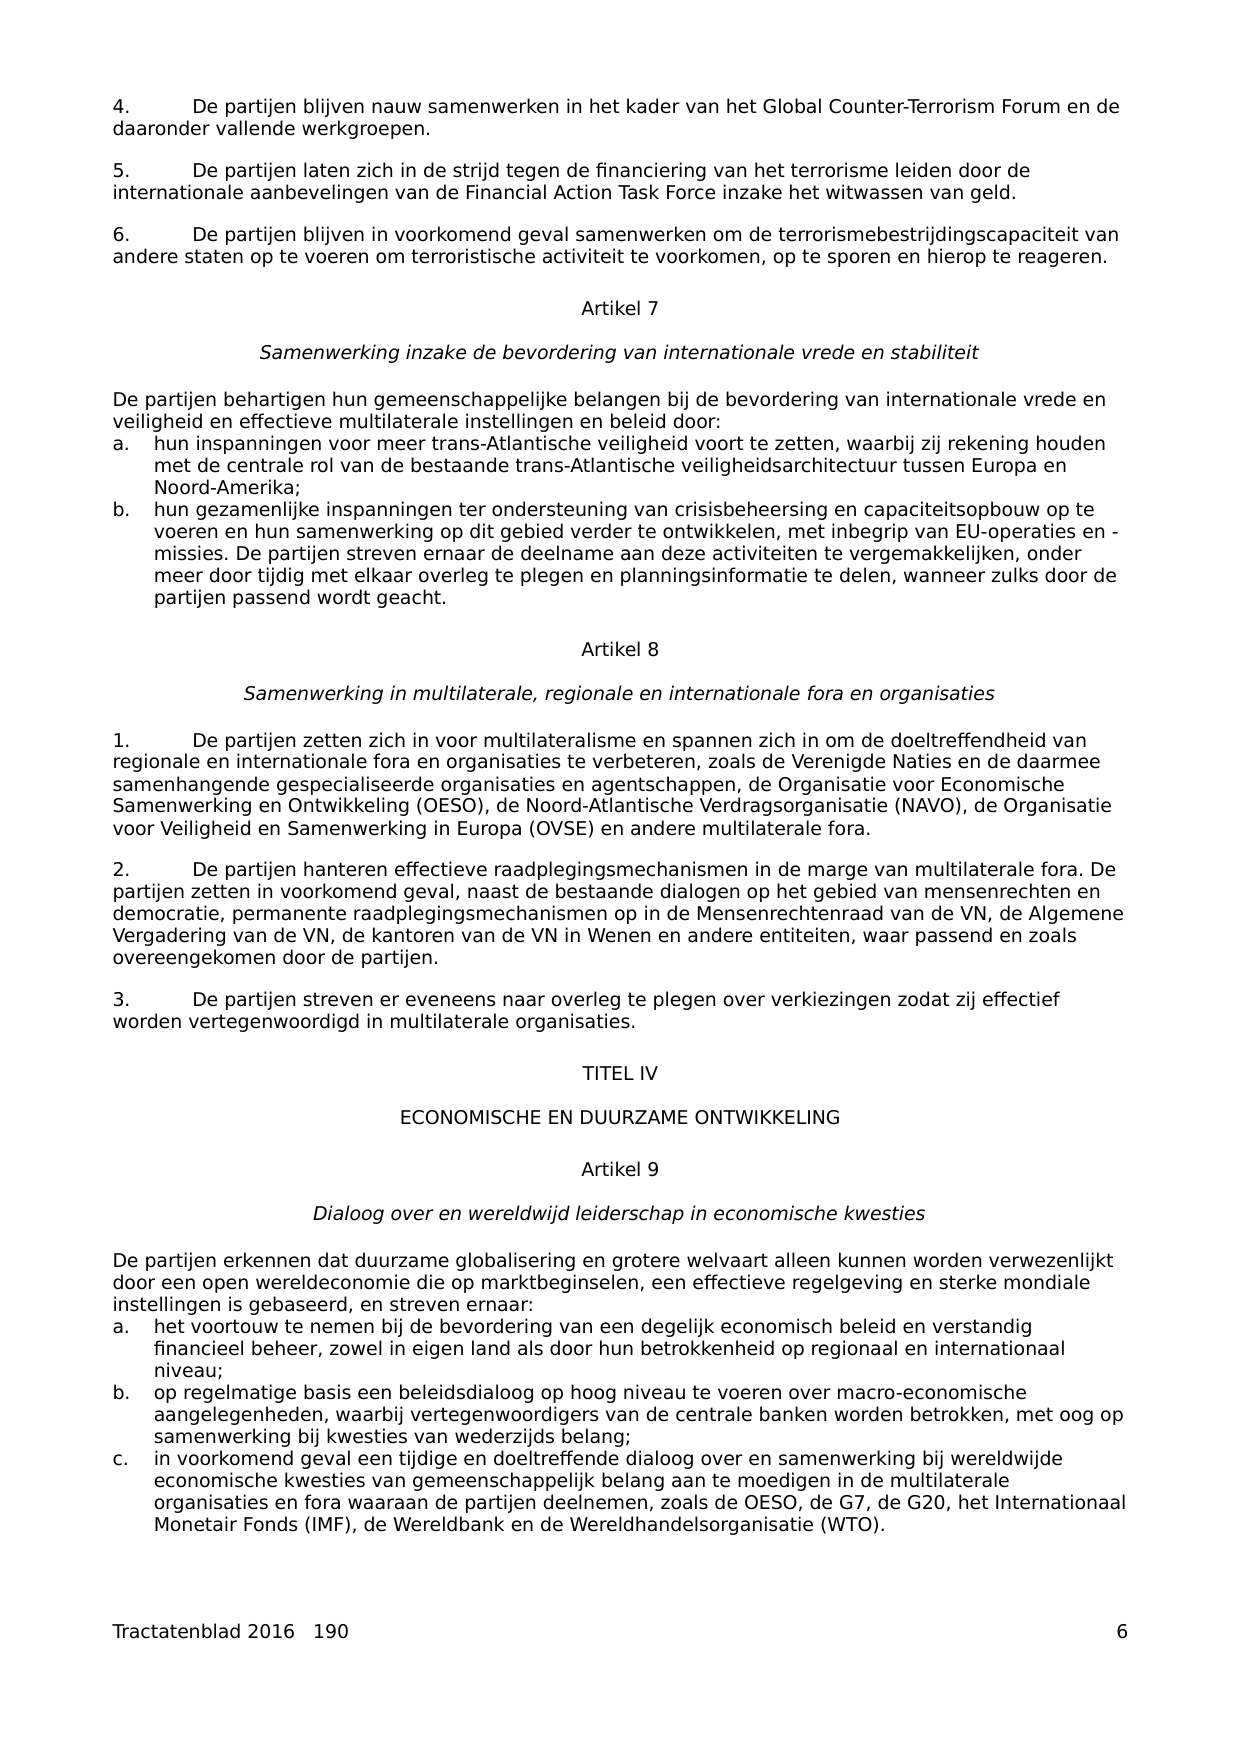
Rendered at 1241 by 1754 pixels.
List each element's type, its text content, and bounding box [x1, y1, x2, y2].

text 1. De partijen zetten zich in voor multilateralisme en spannen zich in om de doeltreffendheid van regionale en internationale fora en organisaties te verbeteren, zoals de Verenigde Naties en de daarmee samenhangende gespecialiseerde organisaties en agentschappen, de Organisatie voor Economische Samenwerking en Ontwikkeling (OESO), de Noord-Atlantische Verdragsorganisatie (NAVO), de Organisatie voor Veiligheid en Samenwerking in Europa (OVSE) en andere multilaterale fora. [112, 729, 1128, 839]
text 4. De partijen blijven nauw samenwerken in het kader van het Global Counter-Terrorism Forum en de daaronder vallende werkgroepen. [112, 96, 1128, 140]
text 5. De partijen laten zich in de strijd tegen de financiering van het terrorisme leiden door de internationale aanbevelingen van de Financial Action Task Force inzake het witwassen van geld. [112, 160, 1128, 204]
text c. in voorkomend geval een tijdige en doeltreffende dialoog over en samenwerking bij wereldwijde economische kwesties van gemeenschappelijk belang aan te moedigen in de multilaterale organisaties en fora waaraan de partijen deelnemen, zoals de OESO, de G7, de G20, het Internationaal Monetair Fonds (IMF), de Wereldbank en de Wereldhandelsorganisatie (WTO). [112, 1448, 1128, 1536]
text a. het voortouw te nemen bij de bevordering van een degelijk economisch beleid en verstandig financieel beheer, zowel in eigen land als door hun betrokkenheid op regionaal en internationaal niveau; [112, 1316, 1128, 1382]
text 2. De partijen hanteren effectieve raadplegingsmechanismen in de marge van multilaterale fora. De partijen zetten in voorkomend geval, naast de bestaande dialogen op het gebied van mensenrechten en democratie, permanente raadplegingsmechanismen op in de Mensenrechtenraad van de VN, de Algemene Vergadering van de VN, de kantoren van de VN in Wenen en andere entiteiten, waar passend en zoals overeengekomen door de partijen. [112, 859, 1128, 969]
subtitle Artikel 7 Samenwerking inzake de bevordering van internationale vrede en stabiliteit [112, 298, 1128, 364]
subtitle Artikel 9 Dialoog over en wereldwijd leiderschap in economische kwesties [112, 1159, 1128, 1225]
subtitle TITEL IV ECONOMISCHE EN DUURZAME ONTWIKKELING [112, 1063, 1128, 1129]
text 6. De partijen blijven in voorkomend geval samenwerken om de terrorismebestrijdingscapaciteit van andere staten op te voeren om terroristische activiteit te voorkomen, op te sporen en hierop te reageren. [112, 224, 1128, 268]
text a. hun inspanningen voor meer trans-Atlantische veiligheid voort te zetten, waarbij zij rekening houden met de centrale rol van de bestaande trans-Atlantische veiligheidsarchitectuur tussen Europa en Noord-Amerika; [112, 433, 1128, 499]
text b. op regelmatige basis een beleidsdialoog op hoog niveau te voeren over macro-economische aangelegenheden, waarbij vertegenwoordigers van de centrale banken worden betrokken, met oog op samenwerking bij kwesties van wederzijds belang; [112, 1382, 1128, 1448]
text b. hun gezamenlijke inspanningen ter ondersteuning van crisisbeheersing en capaciteitsopbouw op te voeren en hun samenwerking op dit gebied verder te ontwikkelen, met inbegrip van EU-operaties en -missies. De partijen streven ernaar de deelname aan deze activiteiten te vergemakkelijken, onder meer door tijdig met elkaar overleg te plegen en planningsinformatie te delen, wanneer zulks door de partijen passend wordt geacht. [112, 499, 1128, 608]
subtitle Artikel 8 Samenwerking in multilaterale, regionale en internationale fora en organisaties [112, 638, 1128, 704]
text De partijen behartigen hun gemeenschappelijke belangen bij de bevordering van internationale vrede en veiligheid en effectieve multilaterale instellingen en beleid door: [112, 389, 1128, 433]
text De partijen erkennen dat duurzame globalisering en grotere welvaart alleen kunnen worden verwezenlijkt door een open wereldeconomie die op marktbeginselen, een effectieve regelgeving en sterke mondiale instellingen is gebaseerd, en streven ernaar: [112, 1250, 1128, 1316]
text 3. De partijen streven er eveneens naar overleg te plegen over verkiezingen zodat zij effectief worden vertegenwoordigd in multilaterale organisaties. [112, 989, 1128, 1033]
